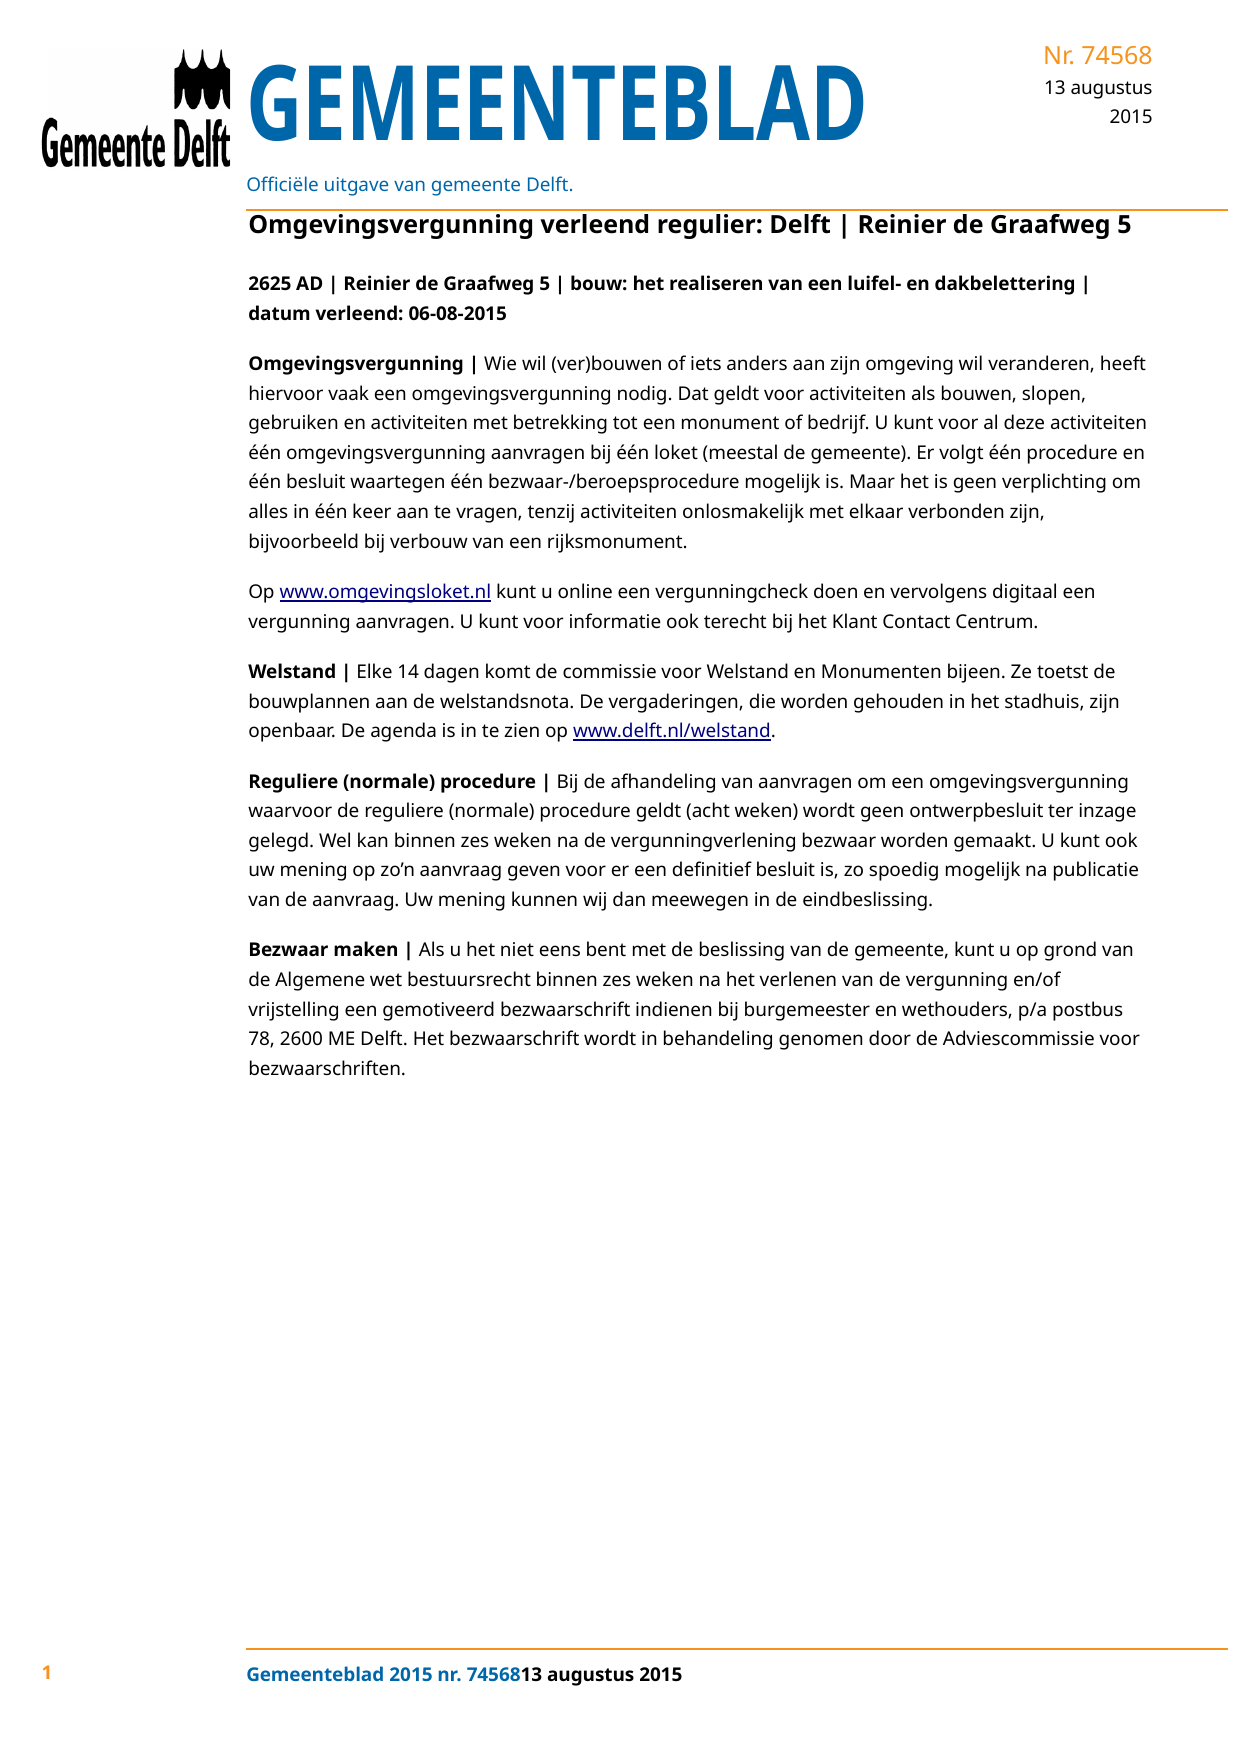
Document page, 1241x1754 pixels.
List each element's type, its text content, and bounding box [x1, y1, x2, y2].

text Omgevingsvergunning verleend regulier: Delft | Reinier de Graafweg 5 [248, 211, 1152, 241]
text Bezwaar maken | Als u het niet eens bent met de beslissing van de gemeente, kunt u op grond van de Algemene wet bestuursrecht binnen zes weken na het verlenen van de vergunning en/of vrijstelling een gemotiveerd bezwaarschrift indienen bij burgemeester en wethouders, p/a postbus 78, 2600 ME Delft. Het bezwaarschrift wordt in behandeling genomen door de Adviescommissie voor bezwaarschriften. [248, 937, 1152, 1081]
text 2625 AD | Reinier de Graafweg 5 | bouw: het realiseren van een luifel- en dakbelettering | datum verleend: 06-08-2015 [248, 270, 1152, 326]
text Reguliere (normale) procedure | Bij de afhandeling van aanvragen om een omgevingsvergunning waarvoor de reguliere (normale) procedure geldt (acht weken) wordt geen ontwerpbesluit ter inzage gelegd. Wel kan binnen zes weken na de vergunningverlening bezwaar worden gemaakt. U kunt ook uw mening op zo’n aanvraag geven voor er een definitief besluit is, zo spoedig mogelijk na publicatie van de aanvraag. Uw mening kunnen wij dan meewegen in de eindbeslissing. [248, 768, 1152, 912]
text Welstand | Elke 14 dagen komt de commissie voor Welstand en Monumenten bijeen. Ze toetst de bouwplannen aan de welstandsnota. De vergaderingen, die worden gehouden in het stadhuis, zijn openbaar. De agenda is in te zien op www.delft.nl/welstand. [248, 658, 1152, 743]
text Omgevingsvergunning | Wie wil (ver)bouwen of iets anders aan zijn omgeving wil veranderen, heeft hiervoor vaak een omgevingsvergunning nodig. Dat geldt voor activiteiten als bouwen, slopen, gebruiken en activiteiten met betrekking tot een monument of bedrijf. U kunt voor al deze activiteiten één omgevingsvergunning aanvragen bij één loket (meestal de gemeente). Er volgt één procedure en één besluit waartegen één bezwaar-/beroepsprocedure mogelijk is. Maar het is geen verplichting om alles in één keer aan te vragen, tenzij activiteiten onlosmakelijk met elkaar verbonden zijn, bijvoorbeeld bij verbouw van een rijksmonument. [248, 350, 1152, 553]
picture [41, 47, 231, 172]
text Op www.omgevingsloket.nl kunt u online een vergunningcheck doen en vervolgens digitaal een vergunning aanvragen. U kunt voor informatie ook terecht bij het Klant Contact Centrum. [248, 578, 1152, 633]
